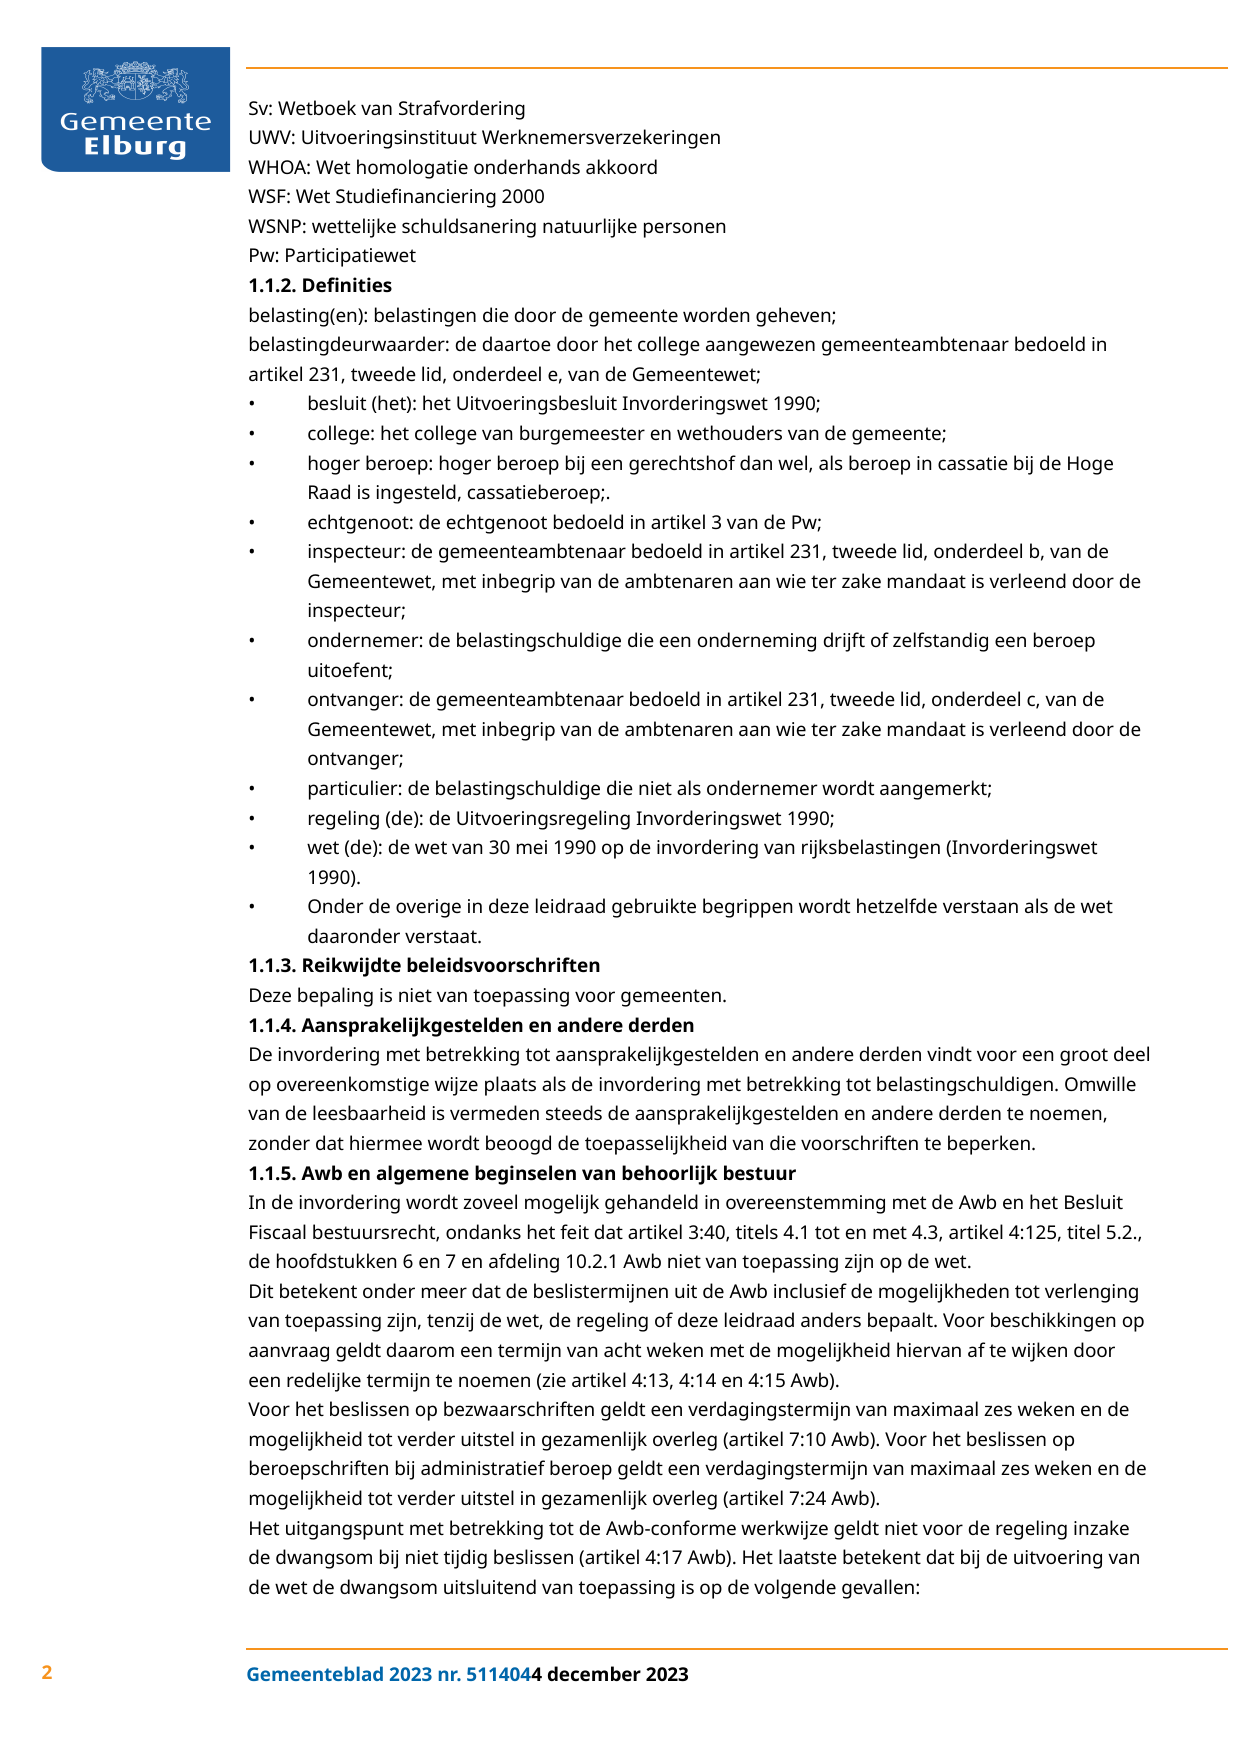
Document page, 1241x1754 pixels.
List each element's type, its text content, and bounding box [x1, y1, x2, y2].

list wet (de): de wet van 30 mei 1990 op de invordering van rijksbelastingen (Invorderingswet 1990). [248, 834, 1152, 890]
text 1.1.3. Reikwijdte beleidsvoorschriften [248, 953, 1152, 978]
list inspecteur: de gemeenteambtenaar bedoeld in artikel 231, tweede lid, onderdeel b, van de Gemeentewet, met inbegrip van de ambtenaren aan wie ter zake mandaat is verleend door de inspecteur; [248, 538, 1152, 623]
text WHOA: Wet homologatie onderhands akkoord [248, 154, 1152, 180]
list ondernemer: de belastingschuldige die een onderneming drijft of zelfstandig een beroep uitoefent; [248, 627, 1152, 683]
text belasting(en): belastingen die door de gemeente worden geheven; [248, 302, 1152, 328]
text 1.1.2. Definities [248, 272, 1152, 298]
text WSNP: wettelijke schuldsanering natuurlijke personen [248, 213, 1152, 239]
list ontvanger: de gemeenteambtenaar bedoeld in artikel 231, tweede lid, onderdeel c, van de Gemeentewet, met inbegrip van de ambtenaren aan wie ter zake mandaat is verleend door de ontvanger; [248, 686, 1152, 771]
list echtgenoot: de echtgenoot bedoeld in artikel 3 van de Pw; [248, 509, 1152, 535]
text UWV: Uitvoeringsinstituut Werknemersverzekeringen [248, 124, 1152, 150]
text belastingdeurwaarder: de daartoe door het college aangewezen gemeenteambtenaar bedoeld in artikel 231, tweede lid, onderdeel e, van de Gemeentewet; [248, 331, 1152, 387]
text WSF: Wet Studiefinanciering 2000 [248, 183, 1152, 209]
list Onder de overige in deze leidraad gebruikte begrippen wordt hetzelfde verstaan als de wet daaronder verstaat. [248, 893, 1152, 949]
text 1.1.5. Awb en algemene beginselen van behoorlijk bestuur [248, 1160, 1152, 1186]
list college: het college van burgemeester en wethouders van de gemeente; [248, 420, 1152, 446]
text Voor het beslissen op bezwaarschriften geldt een verdagingstermijn van maximaal zes weken en de mogelijkheid tot verder uitstel in gezamenlijk overleg (artikel 7:10 Awb). Voor het beslissen op beroepschriften bij administratief beroep geldt een verdagingstermijn van maximaal zes weken en de mogelijkheid tot verder uitstel in gezamenlijk overleg (artikel 7:24 Awb). [248, 1396, 1152, 1511]
picture [41, 47, 231, 172]
list regeling (de): de Uitvoeringsregeling Invorderingswet 1990; [248, 805, 1152, 831]
text In de invordering wordt zoveel mogelijk gehandeld in overeenstemming met de Awb en het Besluit Fiscaal bestuursrecht, ondanks het feit dat artikel 3:40, titels 4.1 tot en met 4.3, artikel 4:125, titel 5.2., de hoofdstukken 6 en 7 en afdeling 10.2.1 Awb niet van toepassing zijn op de wet. [248, 1189, 1152, 1274]
list besluit (het): het Uitvoeringsbesluit Invorderingswet 1990; [248, 391, 1152, 416]
text 1.1.4. Aansprakelijkgestelden en andere derden [248, 1012, 1152, 1038]
text Dit betekent onder meer dat de beslistermijnen uit de Awb inclusief de mogelijkheden tot verlenging van toepassing zijn, tenzij de wet, de regeling of deze leidraad anders bepaalt. Voor beschikkingen op aanvraag geldt daarom een termijn van acht weken met de mogelijkheid hiervan af te wijken door een redelijke termijn te noemen (zie artikel 4:13, 4:14 en 4:15 Awb). [248, 1278, 1152, 1393]
text Pw: Participatiewet [248, 243, 1152, 268]
list hoger beroep: hoger beroep bij een gerechtshof dan wel, als beroep in cassatie bij de Hoge Raad is ingesteld, cassatieberoep;. [248, 450, 1152, 505]
text De invordering met betrekking tot aansprakelijkgestelden en andere derden vindt voor een groot deel op overeenkomstige wijze plaats als de invordering met betrekking tot belastingschuldigen. Omwille van de leesbaarheid is vermeden steeds de aansprakelijkgestelden en andere derden te noemen, zonder dat hiermee wordt beoogd de toepasselijkheid van die voorschriften te beperken. [248, 1041, 1152, 1156]
text Sv: Wetboek van Strafvordering [248, 95, 1152, 121]
list particulier: de belastingschuldige die niet als ondernemer wordt aangemerkt; [248, 775, 1152, 801]
text Deze bepaling is niet van toepassing voor gemeenten. [248, 982, 1152, 1008]
text Het uitgangspunt met betrekking tot de Awb-conforme werkwijze geldt niet voor de regeling inzake de dwangsom bij niet tijdig beslissen (artikel 4:17 Awb). Het laatste betekent dat bij de uitvoering van de wet de dwangsom uitsluitend van toepassing is op de volgende gevallen: [248, 1515, 1152, 1600]
